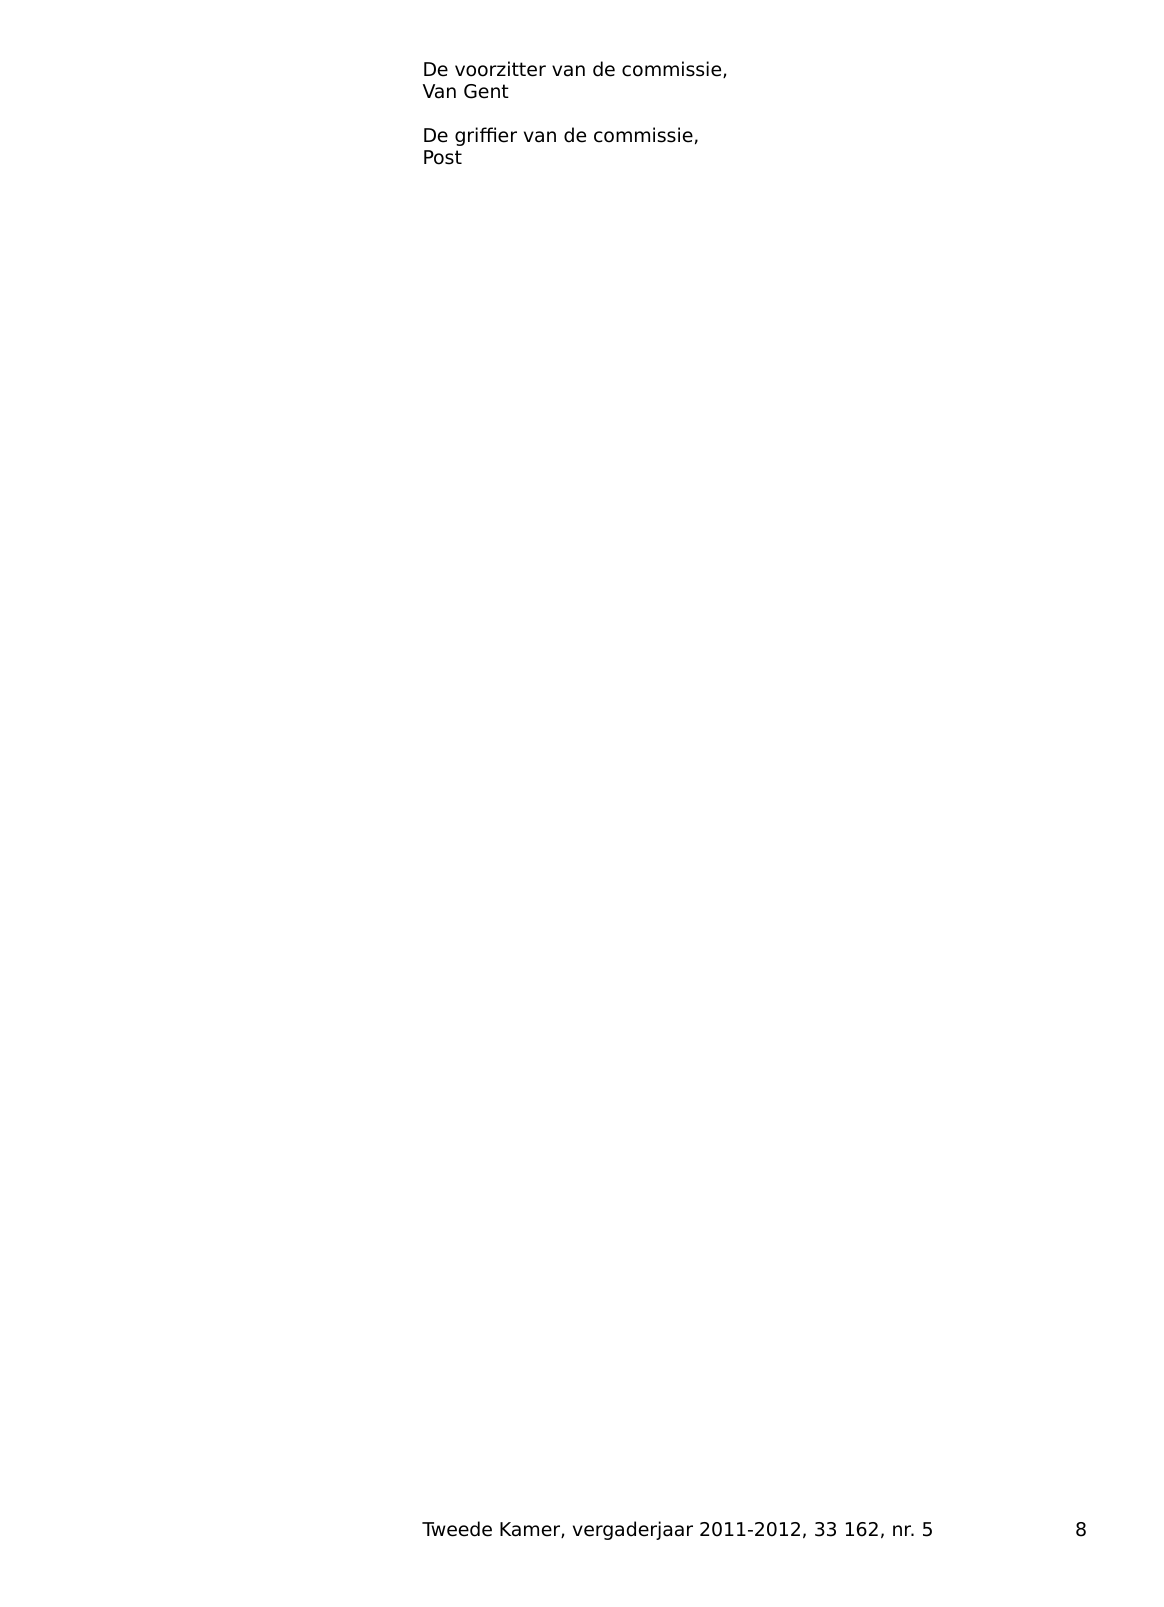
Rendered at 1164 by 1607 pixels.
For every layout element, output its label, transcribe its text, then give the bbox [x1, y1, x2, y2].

text De voorzitter van de commissie, Van Gent [422, 59, 1087, 103]
text De griffier van de commissie, Post [422, 125, 1087, 169]
